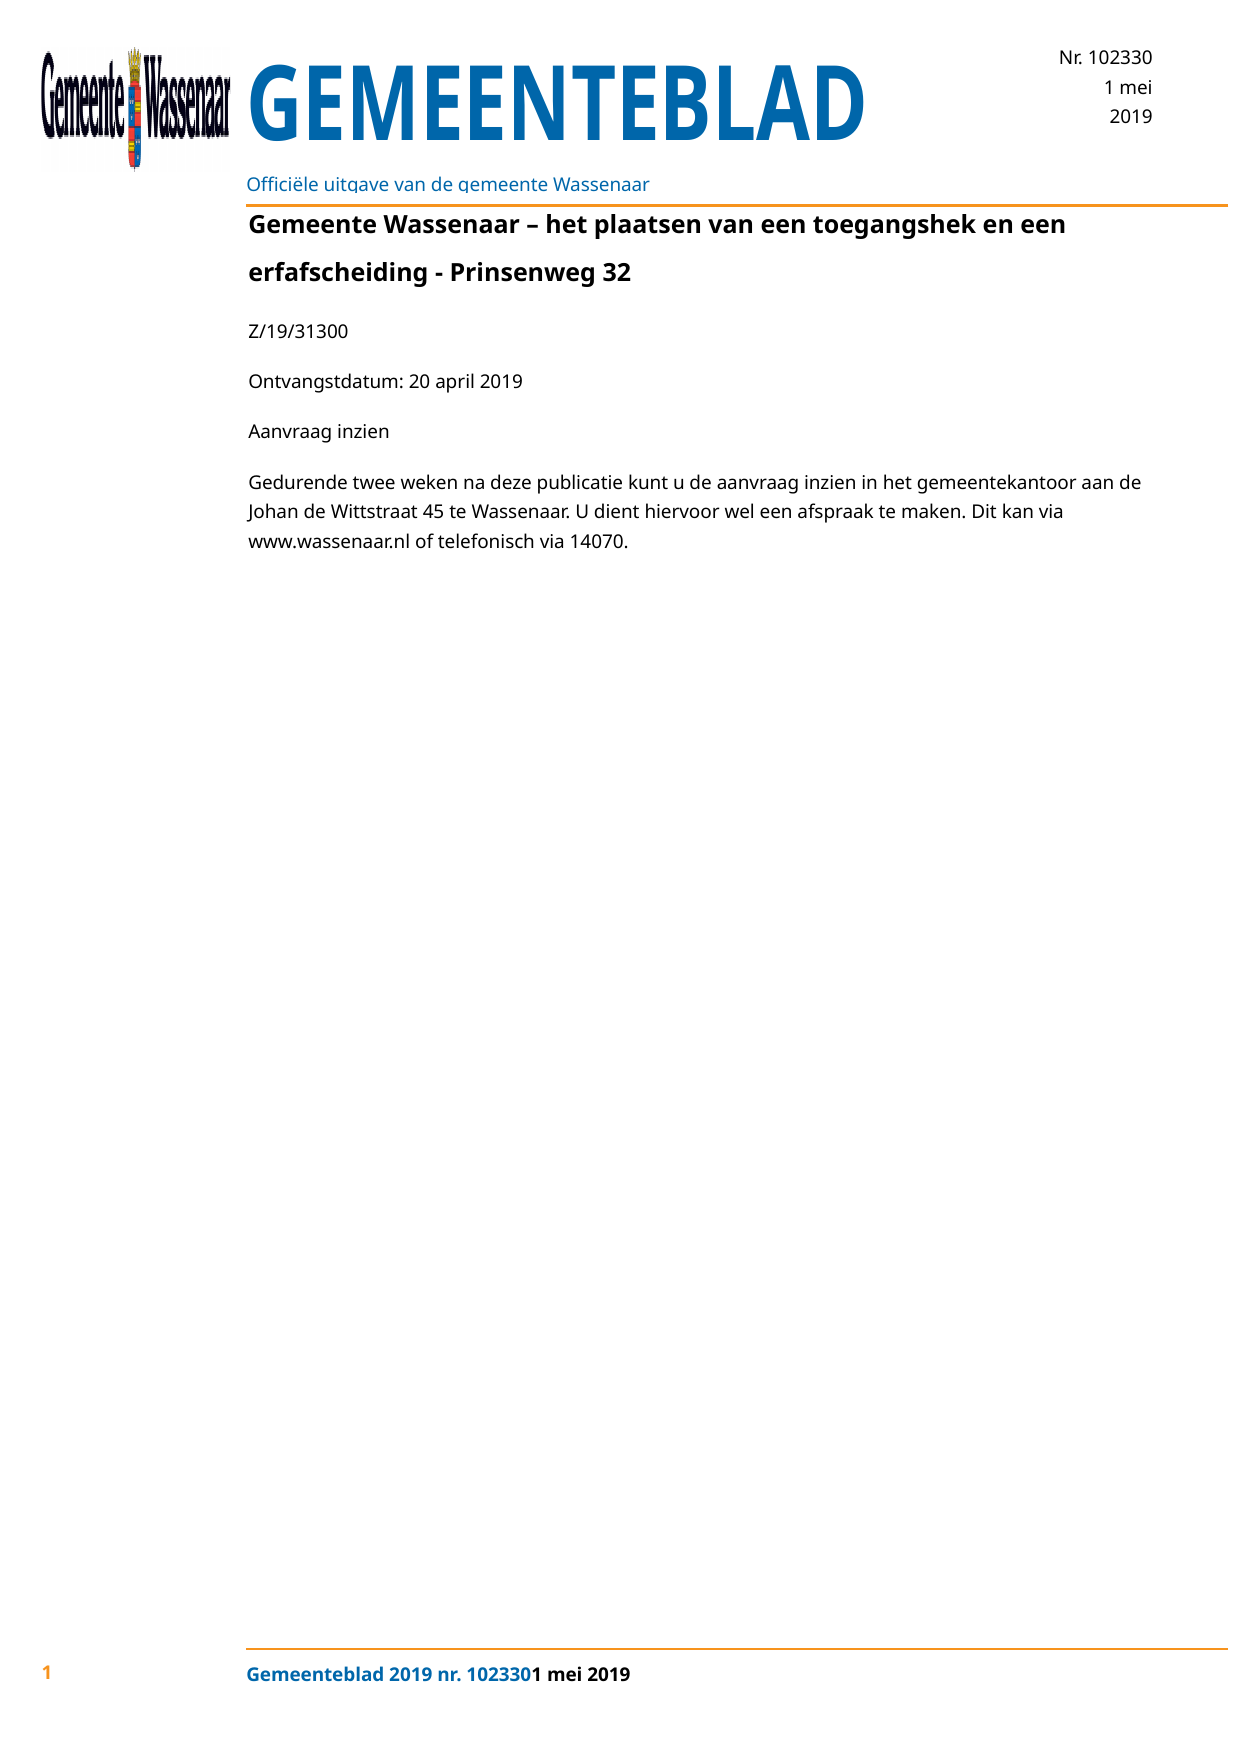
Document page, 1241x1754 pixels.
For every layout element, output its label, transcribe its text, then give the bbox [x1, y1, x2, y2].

picture [41, 47, 231, 172]
text Z/19/31300 [248, 318, 1152, 344]
text Gedurende twee weken na deze publicatie kunt u de aanvraag inzien in het gemeentekantoor aan de Johan de Wittstraat 45 te Wassenaar. U dient hiervoor wel een afspraak te maken. Dit kan via www.wassenaar.nl of telefonisch via 14070. [248, 469, 1152, 554]
text Aanvraag inzien [248, 419, 1152, 444]
text Gemeente Wassenaar – het plaatsen van een toegangshek en een erfafscheiding - Prinsenweg 32 [248, 207, 1152, 288]
text Ontvangstdatum: 20 april 2019 [248, 368, 1152, 394]
